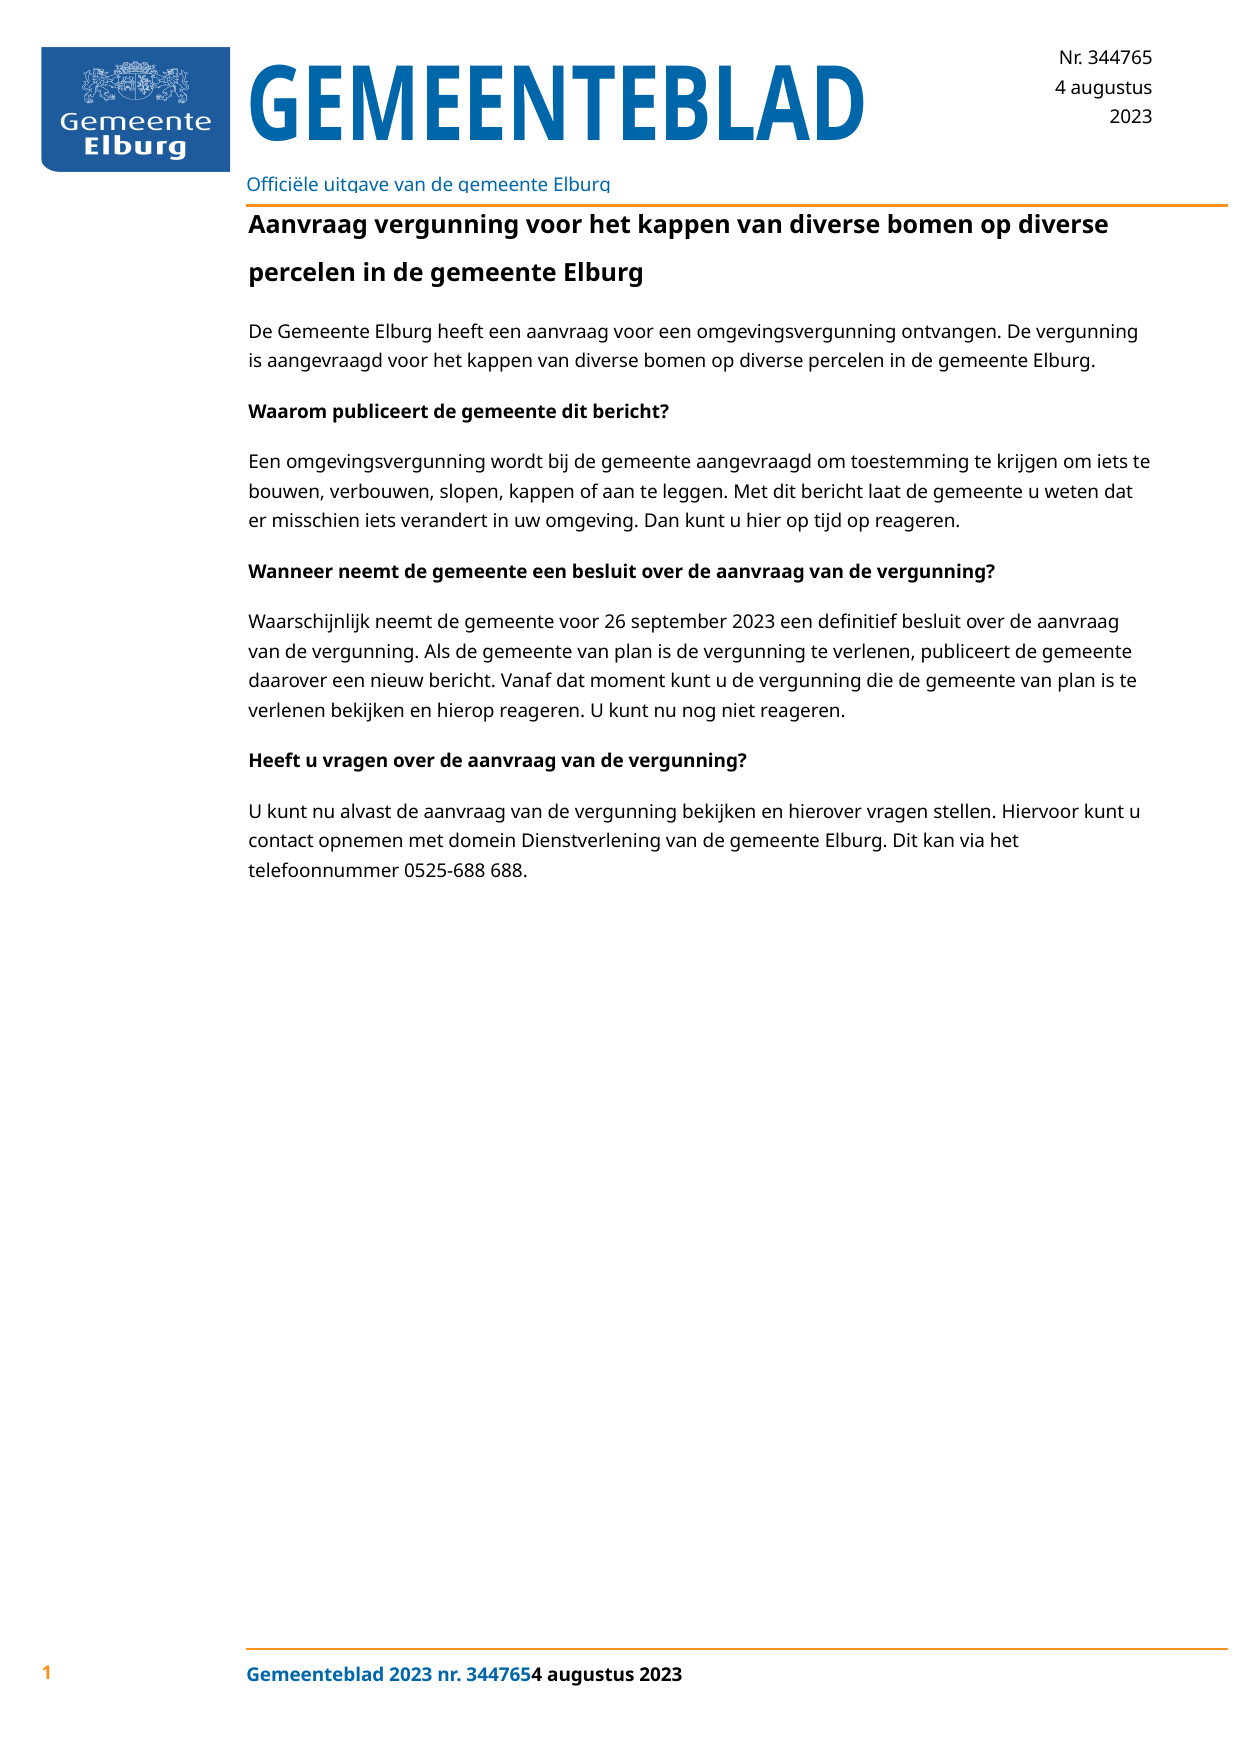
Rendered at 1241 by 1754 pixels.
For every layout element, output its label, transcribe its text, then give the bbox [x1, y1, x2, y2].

text De Gemeente Elburg heeft een aanvraag voor een omgevingsvergunning ontvangen. De vergunning is aangevraagd voor het kappen van diverse bomen op diverse percelen in de gemeente Elburg. [248, 318, 1152, 373]
text Heeft u vragen over de aanvraag van de vergunning? [248, 747, 1152, 773]
text Waarschijnlijk neemt de gemeente voor 26 september 2023 een definitief besluit over de aanvraag van de vergunning. Als de gemeente van plan is de vergunning te verlenen, publiceert de gemeente daarover een nieuw bericht. Vanaf dat moment kunt u de vergunning die de gemeente van plan is te verlenen bekijken en hierop reageren. U kunt nu nog niet reageren. [248, 608, 1152, 723]
text Wanneer neemt de gemeente een besluit over de aanvraag van de vergunning? [248, 558, 1152, 584]
text Aanvraag vergunning voor het kappen van diverse bomen op diverse percelen in de gemeente Elburg [248, 207, 1152, 288]
picture [41, 47, 231, 172]
text Een omgevingsvergunning wordt bij de gemeente aangevraagd om toestemming te krijgen om iets te bouwen, verbouwen, slopen, kappen of aan te leggen. Met dit bericht laat de gemeente u weten dat er misschien iets verandert in uw omgeving. Dan kunt u hier op tijd op reageren. [248, 448, 1152, 533]
text Waarom publiceert de gemeente dit bericht? [248, 398, 1152, 424]
text U kunt nu alvast de aanvraag van de vergunning bekijken en hierover vragen stellen. Hiervoor kunt u contact opnemen met domein Dienstverlening van de gemeente Elburg. Dit kan via het telefoonnummer 0525-688 688. [248, 798, 1152, 883]
